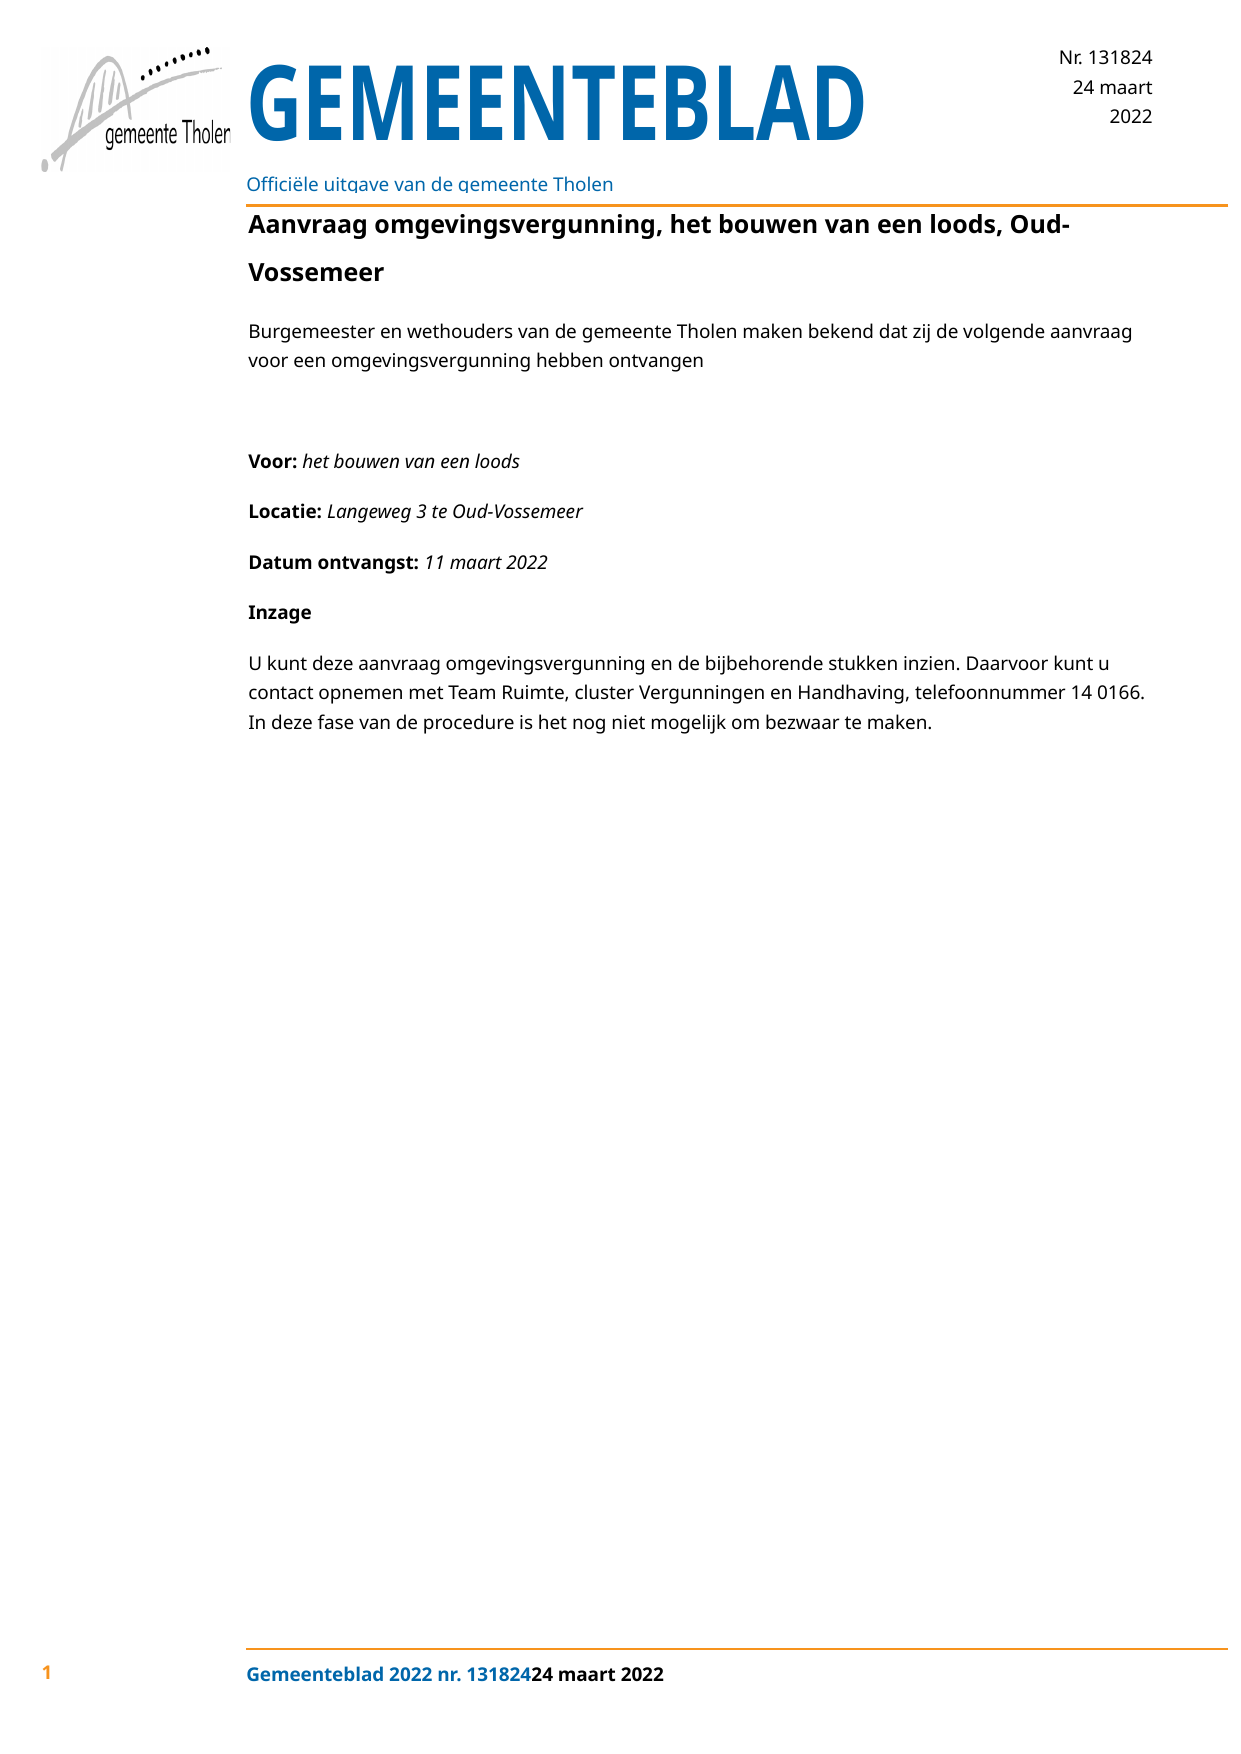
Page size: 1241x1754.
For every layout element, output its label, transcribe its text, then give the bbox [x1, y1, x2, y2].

text Voor: het bouwen van een loods [248, 448, 1152, 474]
text Locatie: Langeweg 3 te Oud-Vossemeer [248, 499, 1152, 524]
picture [41, 47, 231, 172]
text Datum ontvangst: 11 maart 2022 [248, 549, 1152, 575]
text Burgemeester en wethouders van de gemeente Tholen maken bekend dat zij de volgende aanvraag voor een omgevingsvergunning hebben ontvangen [248, 318, 1152, 373]
text Aanvraag omgevingsvergunning, het bouwen van een loods, Oud-Vossemeer [248, 207, 1152, 288]
text U kunt deze aanvraag omgevingsvergunning en de bijbehorende stukken inzien. Daarvoor kunt u contact opnemen met Team Ruimte, cluster Vergunningen en Handhaving, telefoonnummer 14 0166. In deze fase van de procedure is het nog niet mogelijk om bezwaar te maken. [248, 650, 1152, 735]
text Inzage [248, 599, 1152, 625]
